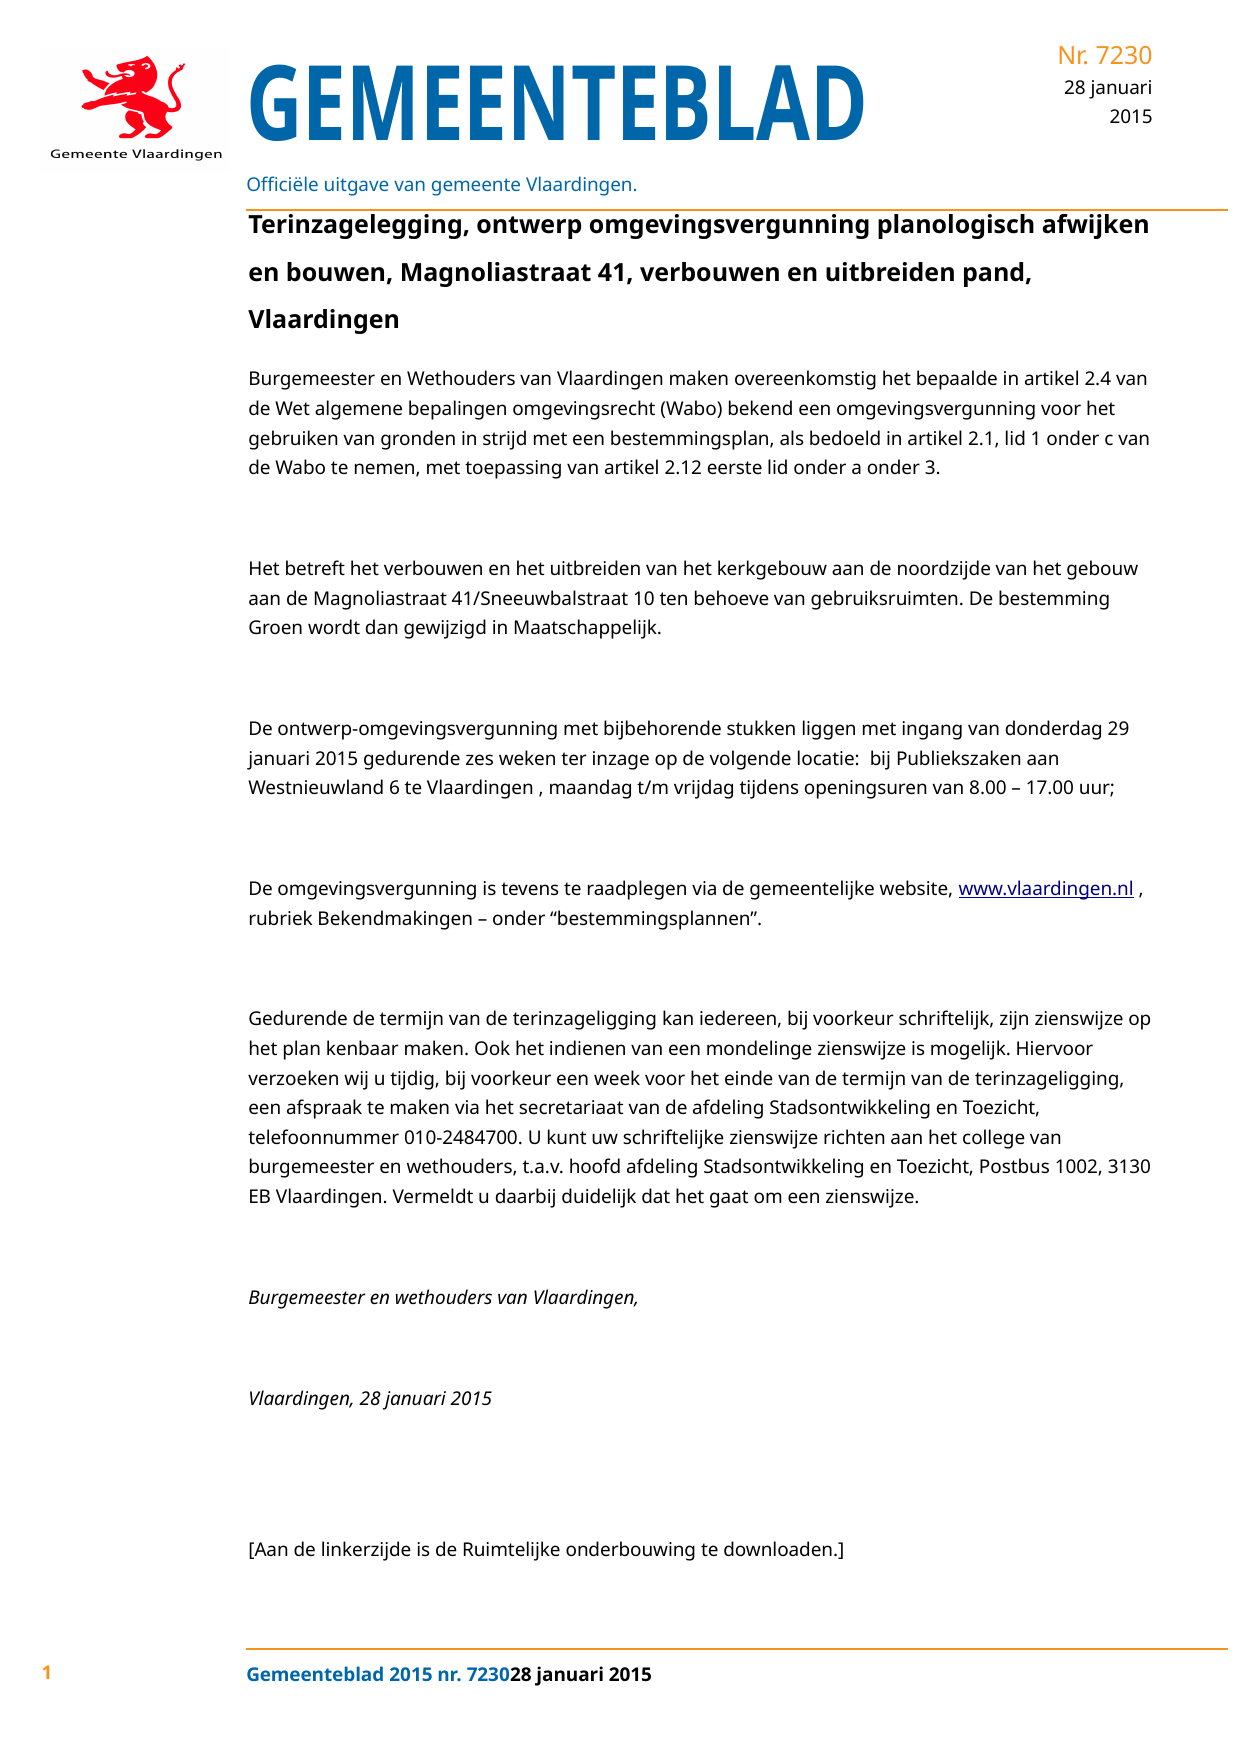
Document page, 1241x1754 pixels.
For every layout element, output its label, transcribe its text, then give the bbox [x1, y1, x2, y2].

text Het betreft het verbouwen en het uitbreiden van het kerkgebouw aan de noordzijde van het gebouw aan de Magnoliastraat 41/Sneeuwbalstraat 10 ten behoeve van gebruiksruimten. De bestemming Groen wordt dan gewijzigd in Maatschappelijk. [248, 555, 1152, 640]
text De omgevingsvergunning is tevens te raadplegen via de gemeentelijke website, www.vlaardingen.nl , rubriek Bekendmakingen – onder “bestemmingsplannen”. [248, 875, 1152, 930]
text Burgemeester en Wethouders van Vlaardingen maken overeenkomstig het bepaalde in artikel 2.4 van de Wet algemene bepalingen omgevingsrecht (Wabo) bekend een omgevingsvergunning voor het gebruiken van gronden in strijd met een bestemmingsplan, als bedoeld in artikel 2.1, lid 1 onder c van de Wabo te nemen, met toepassing van artikel 2.12 eerste lid onder a onder 3. [248, 366, 1152, 480]
text Terinzagelegging, ontwerp omgevingsvergunning planologisch afwijken en bouwen, Magnoliastraat 41, verbouwen en uitbreiden pand, Vlaardingen [248, 211, 1152, 336]
text [Aan de linkerzijde is de Ruimtelijke onderbouwing te downloaden.] [248, 1536, 1152, 1562]
text De ontwerp-omgevingsvergunning met bijbehorende stukken liggen met ingang van donderdag 29 januari 2015 gedurende zes weken ter inzage op de volgende locatie: bij Publiekszaken aan Westnieuwland 6 te Vlaardingen , maandag t/m vrijdag tijdens openingsuren van 8.00 – 17.00 uur; [248, 715, 1152, 800]
text Gedurende de termijn van de terinzageligging kan iedereen, bij voorkeur schriftelijk, zijn zienswijze op het plan kenbaar maken. Ook het indienen van een mondelinge zienswijze is mogelijk. Hiervoor verzoeken wij u tijdig, bij voorkeur een week voor het einde van de termijn van de terinzageligging, een afspraak te maken via het secretariaat van de afdeling Stadsontwikkeling en Toezicht, telefoonnummer 010-2484700. U kunt uw schriftelijke zienswijze richten aan het college van burgemeester en wethouders, t.a.v. hoofd afdeling Stadsontwikkeling en Toezicht, Postbus 1002, 3130 EB Vlaardingen. Vermeldt u daarbij duidelijk dat het gaat om een zienswijze. [248, 1006, 1152, 1209]
picture [41, 47, 231, 172]
text Vlaardingen, 28 januari 2015 [248, 1385, 1152, 1410]
text Burgemeester en wethouders van Vlaardingen, [248, 1284, 1152, 1309]
